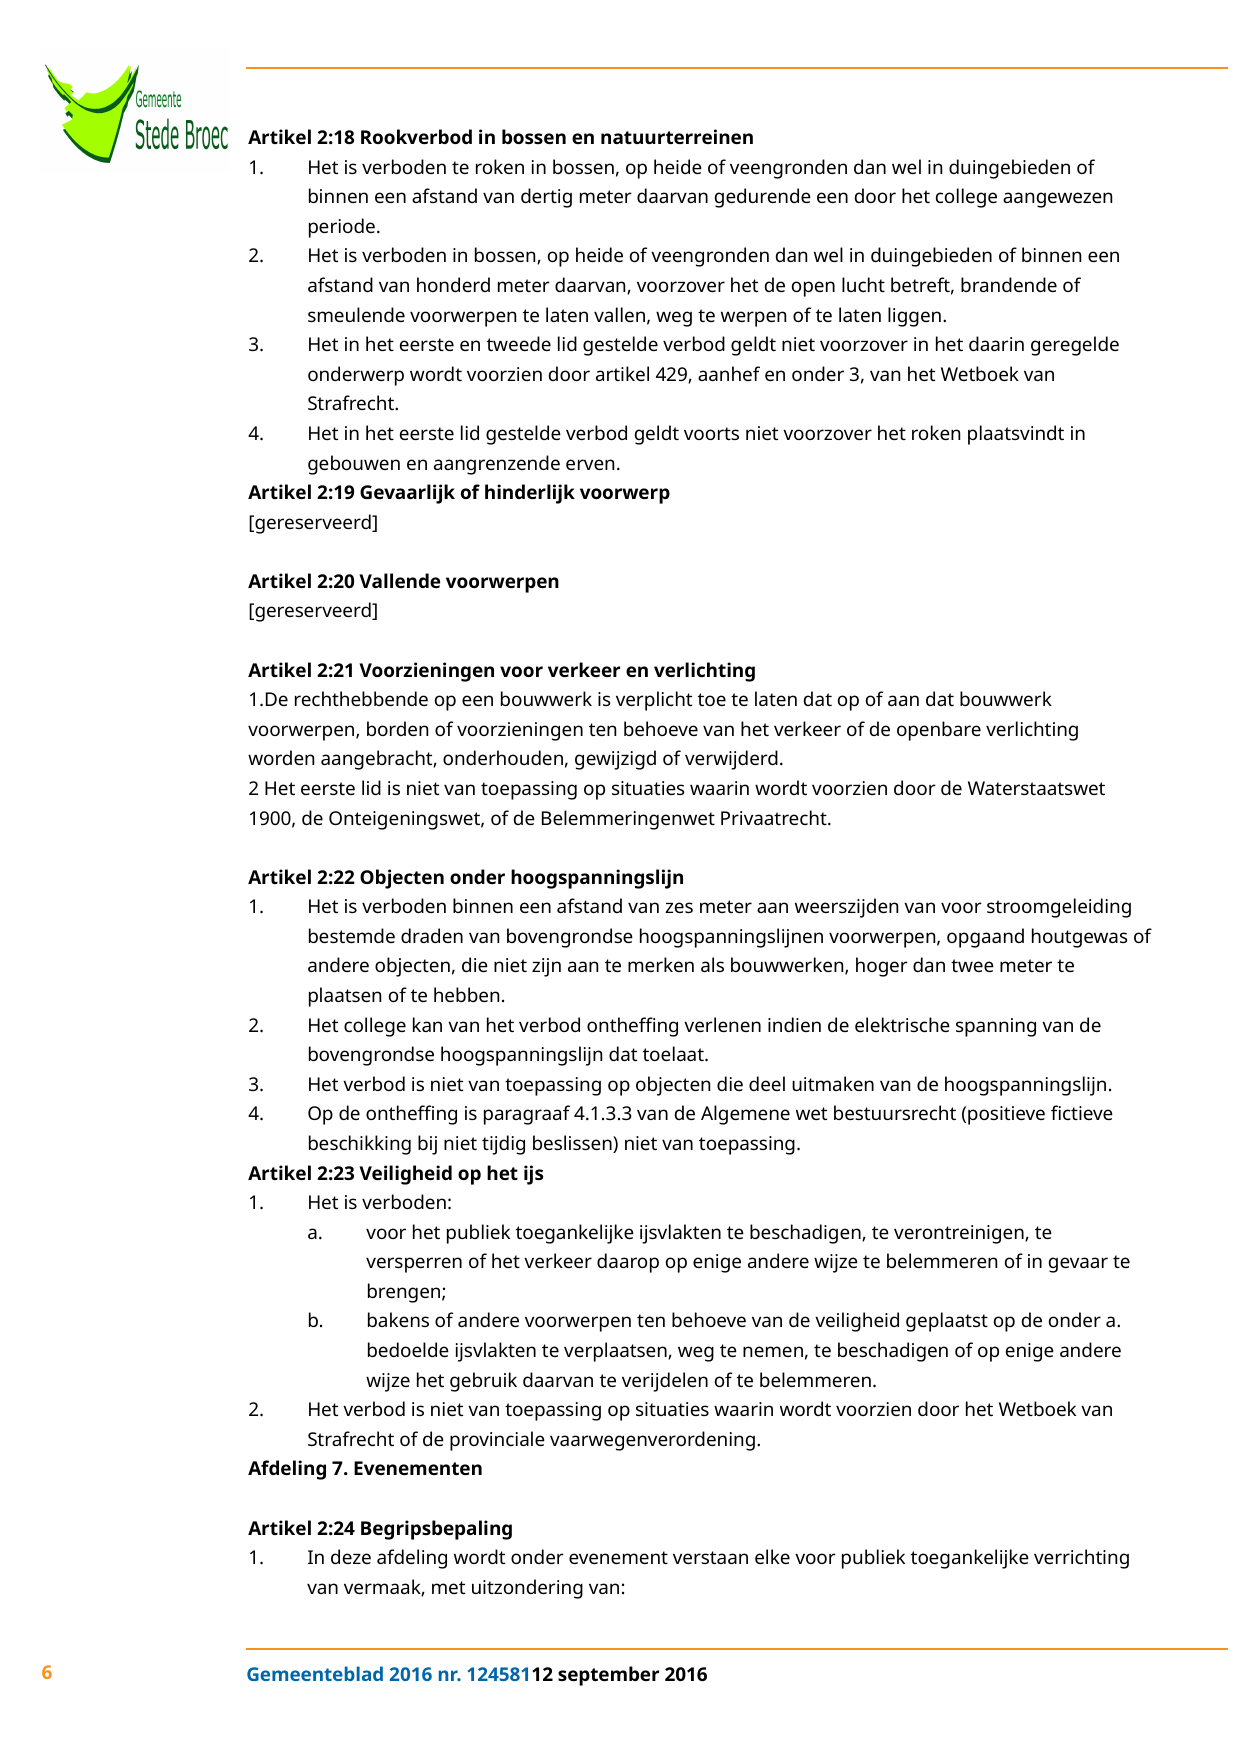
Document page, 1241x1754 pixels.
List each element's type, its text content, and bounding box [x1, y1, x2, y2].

list Het is verboden binnen een afstand van zes meter aan weerszijden van voor stroomgeleiding bestemde draden van bovengrondse hoogspanningslijnen voorwerpen, opgaand houtgewas of andere objecten, die niet zijn aan te merken als bouwwerken, hoger dan twee meter te plaatsen of te hebben. [248, 893, 1152, 1008]
list Op de ontheffing is paragraaf 4.1.3.3 van de Algemene wet bestuursrecht (positieve fictieve beschikking bij niet tijdig beslissen) niet van toepassing. [248, 1101, 1152, 1156]
text 1.De rechthebbende op een bouwwerk is verplicht toe te laten dat op of aan dat bouwwerk voorwerpen, borden of voorzieningen ten behoeve van het verkeer of de openbare verlichting worden aangebracht, onderhouden, gewijzigd of verwijderd. [248, 686, 1152, 771]
list Het verbod is niet van toepassing op objecten die deel uitmaken van de hoogspanningslijn. [248, 1071, 1152, 1097]
text Artikel 2:22 Objecten onder hoogspanningslijn [248, 864, 1152, 890]
list Het is verboden: [248, 1189, 1152, 1215]
text Artikel 2:23 Veiligheid op het ijs [248, 1160, 1152, 1186]
list Het in het eerste en tweede lid gestelde verbod geldt niet voorzover in het daarin geregelde onderwerp wordt voorzien door artikel 429, aanhef en onder 3, van het Wetboek van Strafrecht. [248, 331, 1152, 416]
list Het college kan van het verbod ontheffing verlenen indien de elektrische spanning van de bovengrondse hoogspanningslijn dat toelaat. [248, 1012, 1152, 1067]
text Artikel 2:18 Rookverbod in bossen en natuurterreinen [248, 124, 1152, 150]
list voor het publiek toegankelijke ijsvlakten te beschadigen, te verontreinigen, te versperren of het verkeer daarop op enige andere wijze te belemmeren of in gevaar te brengen; [307, 1219, 1152, 1304]
text Artikel 2:19 Gevaarlijk of hinderlijk voorwerp [248, 479, 1152, 505]
text 2 Het eerste lid is niet van toepassing op situaties waarin wordt voorzien door de Waterstaatswet 1900, de Onteigeningswet, of de Belemmeringenwet Privaatrecht. [248, 775, 1152, 831]
text Artikel 2:24 Begripsbepaling [248, 1515, 1152, 1541]
text Artikel 2:21 Voorzieningen voor verkeer en verlichting [248, 657, 1152, 683]
list Het in het eerste lid gestelde verbod geldt voorts niet voorzover het roken plaatsvindt in gebouwen en aangrenzende erven. [248, 420, 1152, 476]
picture [41, 47, 231, 172]
text Artikel 2:20 Vallende voorwerpen [248, 568, 1152, 594]
text [gereserveerd] [248, 509, 1152, 535]
list Het is verboden in bossen, op heide of veengronden dan wel in duingebieden of binnen een afstand van honderd meter daarvan, voorzover het de open lucht betreft, brandende of smeulende voorwerpen te laten vallen, weg te werpen of te laten liggen. [248, 243, 1152, 328]
text Afdeling 7. Evenementen [248, 1456, 1152, 1481]
text [gereserveerd] [248, 598, 1152, 623]
list In deze afdeling wordt onder evenement verstaan elke voor publiek toegankelijke verrichting van vermaak, met uitzondering van: [248, 1544, 1152, 1600]
list Het is verboden te roken in bossen, op heide of veengronden dan wel in duingebieden of binnen een afstand van dertig meter daarvan gedurende een door het college aangewezen periode. [248, 154, 1152, 239]
list bakens of andere voorwerpen ten behoeve van de veiligheid geplaatst op de onder a. bedoelde ijsvlakten te verplaatsen, weg te nemen, te beschadigen of op enige andere wijze het gebruik daarvan te verijdelen of te belemmeren. [307, 1308, 1152, 1393]
list Het verbod is niet van toepassing op situaties waarin wordt voorzien door het Wetboek van Strafrecht of de provinciale vaarwegenverordening. [248, 1396, 1152, 1452]
